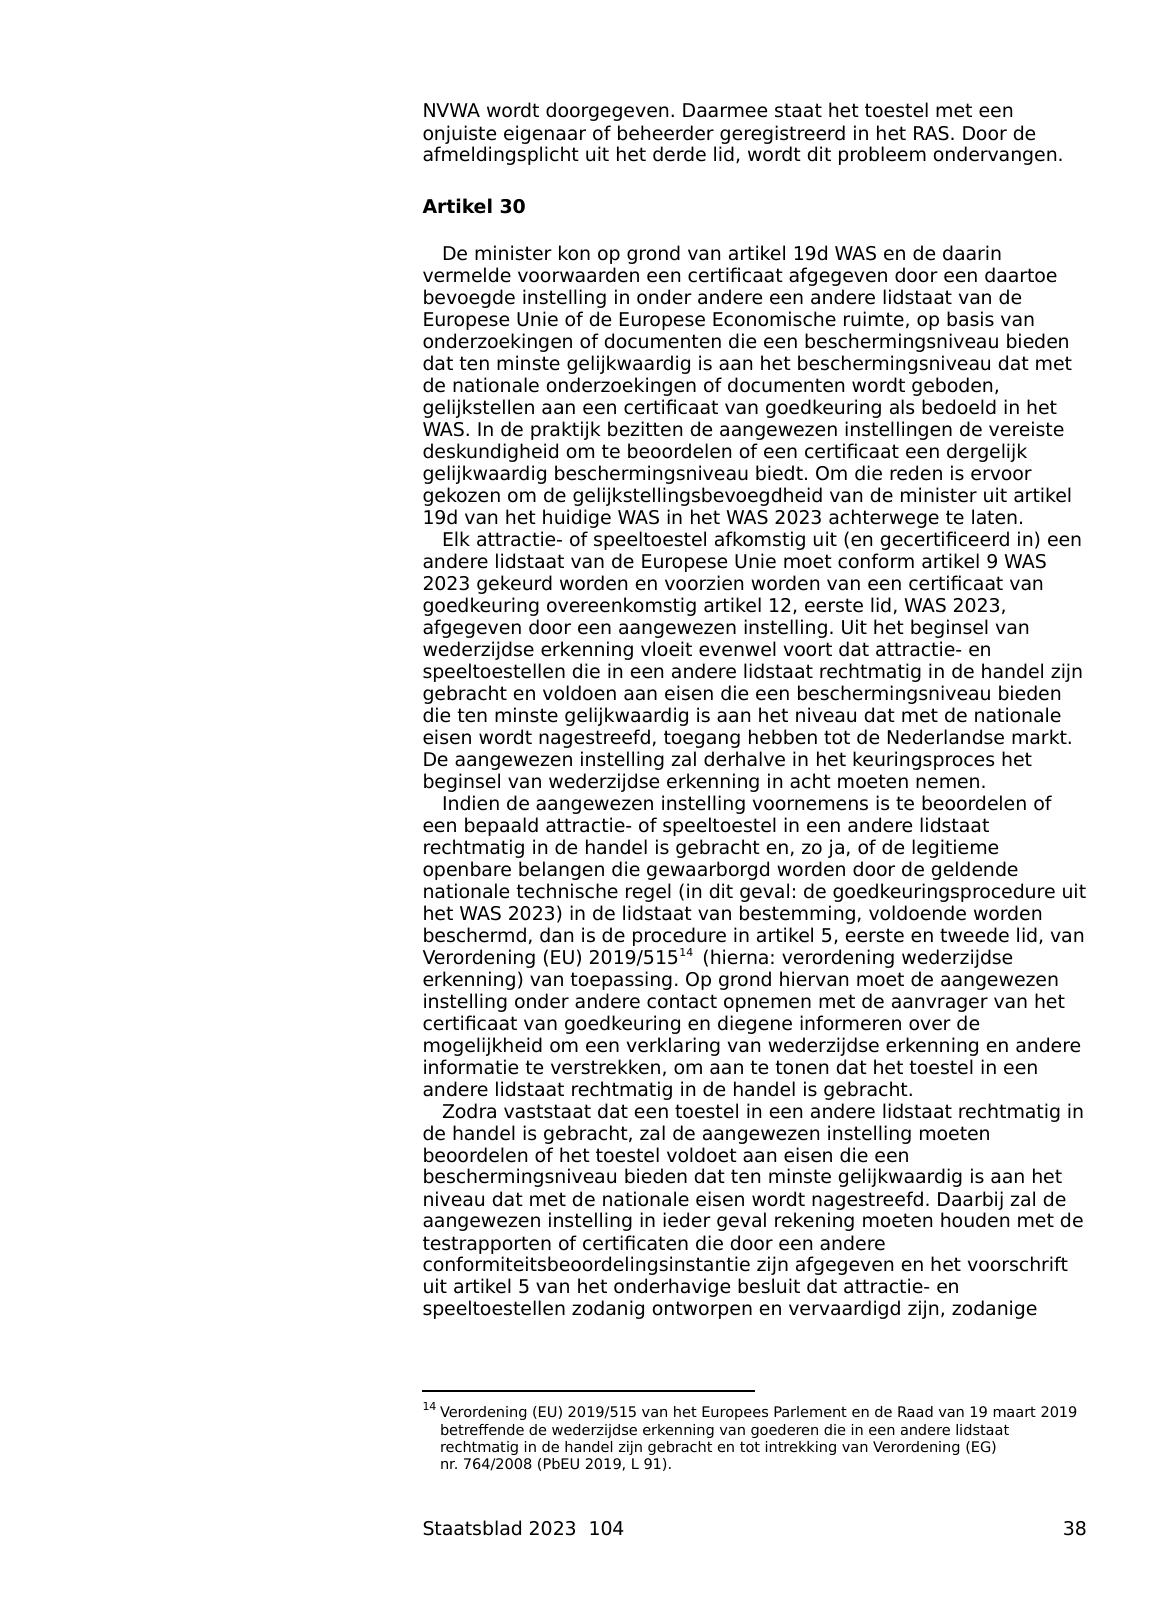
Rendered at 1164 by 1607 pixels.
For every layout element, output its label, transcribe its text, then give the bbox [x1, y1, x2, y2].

text De minister kon op grond van artikel 19d WAS en de daarin vermelde voorwaarden een certificaat afgegeven door een daartoe bevoegde instelling in onder andere een andere lidstaat van de Europese Unie of de Europese Economische ruimte, op basis van onderzoekingen of documenten die een beschermingsniveau bieden dat ten minste gelijkwaardig is aan het beschermingsniveau dat met de nationale onderzoekingen of documenten wordt geboden, gelijkstellen aan een certificaat van goedkeuring als bedoeld in het WAS. In de praktijk bezitten de aangewezen instellingen de vereiste deskundigheid om te beoordelen of een certificaat een dergelijk gelijkwaardig beschermingsniveau biedt. Om die reden is ervoor gekozen om de gelijkstellingsbevoegdheid van de minister uit artikel 19d van het huidige WAS in het WAS 2023 achterwege te laten. [422, 243, 1087, 529]
text Elk attractie- of speeltoestel afkomstig uit (en gecertificeerd in) een andere lidstaat van de Europese Unie moet conform artikel 9 WAS 2023 gekeurd worden en voorzien worden van een certificaat van goedkeuring overeenkomstig artikel 12, eerste lid, WAS 2023, afgegeven door een aangewezen instelling. Uit het beginsel van wederzijdse erkenning vloeit evenwel voort dat attractie- en speeltoestellen die in een andere lidstaat rechtmatig in de handel zijn gebracht en voldoen aan eisen die een beschermingsniveau bieden die ten minste gelijkwaardig is aan het niveau dat met de nationale eisen wordt nagestreefd, toegang hebben tot de Nederlandse markt. De aangewezen instelling zal derhalve in het keuringsproces het beginsel van wederzijdse erkenning in acht moeten nemen. [422, 529, 1087, 793]
text Indien de aangewezen instelling voornemens is te beoordelen of een bepaald attractie- of speeltoestel in een andere lidstaat rechtmatig in de handel is gebracht en, zo ja, of de legitieme openbare belangen die gewaarborgd worden door de geldende nationale technische regel (in dit geval: de goedkeuringsprocedure uit het WAS 2023) in de lidstaat van bestemming, voldoende worden beschermd, dan is de procedure in artikel 5, eerste en tweede lid, van Verordening (EU) 2019/515 (hierna: verordening wederzijdse erkenning) van toepassing. Op grond hiervan moet de aangewezen instelling onder andere contact opnemen met de aanvrager van het certificaat van goedkeuring en diegene informeren over de mogelijkheid om een verklaring van wederzijdse erkenning en andere informatie te verstrekken, om aan te tonen dat het toestel in een andere lidstaat rechtmatig in de handel is gebracht. [422, 793, 1087, 1101]
subtitle Artikel 30 [422, 196, 1087, 218]
text Zodra vaststaat dat een toestel in een andere lidstaat rechtmatig in de handel is gebracht, zal de aangewezen instelling moeten beoordelen of het toestel voldoet aan eisen die een beschermingsniveau bieden dat ten minste gelijkwaardig is aan het niveau dat met de nationale eisen wordt nagestreefd. Daarbij zal de aangewezen instelling in ieder geval rekening moeten houden met de testrapporten of certificaten die door een andere conformiteitsbeoordelingsinstantie zijn afgegeven en het voorschrift uit artikel 5 van het onderhavige besluit dat attractie- en speeltoestellen zodanig ontworpen en vervaardigd zijn, zodanige [422, 1101, 1087, 1320]
text NVWA wordt doorgegeven. Daarmee staat het toestel met een onjuiste eigenaar of beheerder geregistreerd in het RAS. Door de afmeldingsplicht uit het derde lid, wordt dit probleem ondervangen. [422, 100, 1087, 166]
text Verordening (EU) 2019/515 van het Europees Parlement en de Raad van 19 maart 2019 betreffende de wederzijdse erkenning van goederen die in een andere lidstaat rechtmatig in de handel zijn gebracht en tot intrekking van Verordening (EG) nr. 764/2008 (PbEU 2019, L 91). [422, 1400, 1087, 1473]
